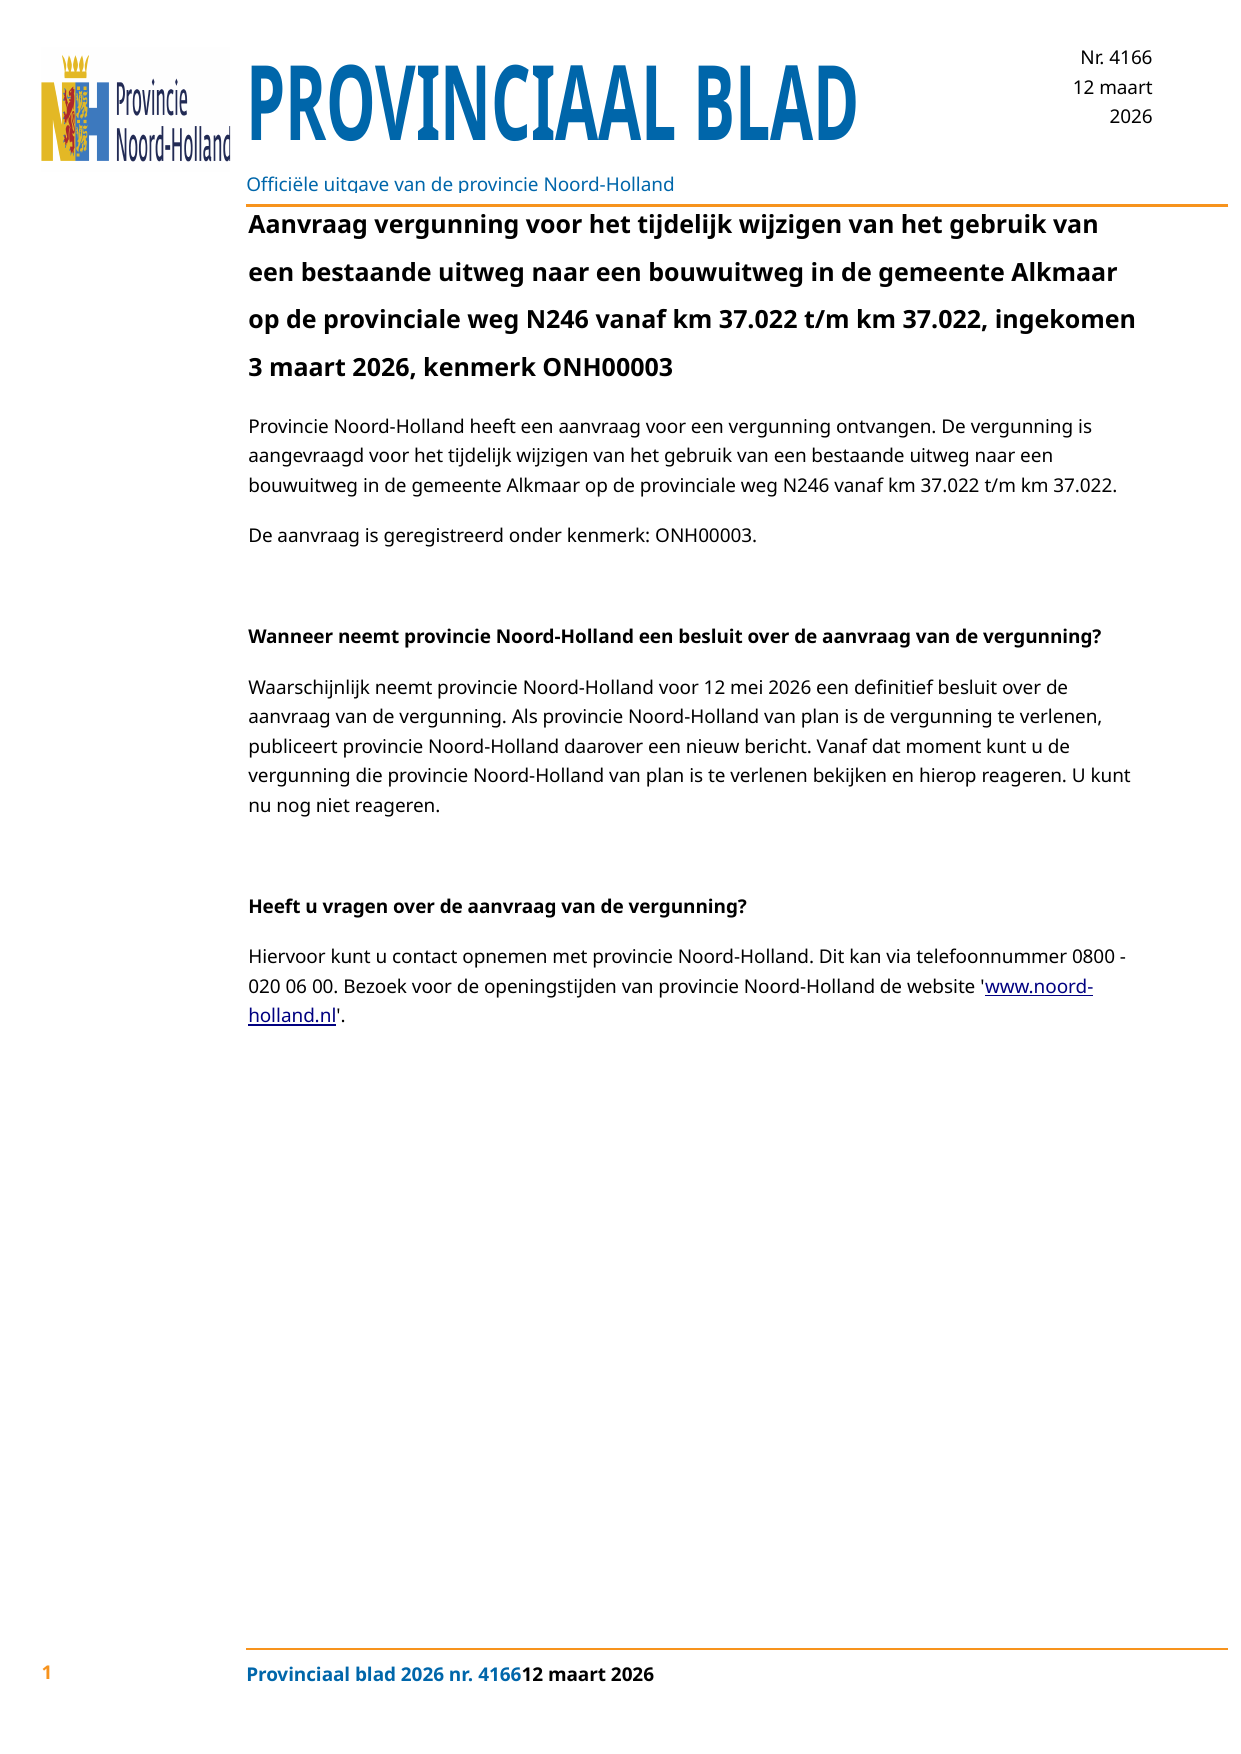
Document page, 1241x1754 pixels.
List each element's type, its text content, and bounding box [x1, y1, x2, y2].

text Waarschijnlijk neemt provincie Noord-Holland voor 12 mei 2026 een definitief besluit over de aanvraag van de vergunning. Als provincie Noord-Holland van plan is de vergunning te verlenen, publiceert provincie Noord-Holland daarover een nieuw bericht. Vanaf dat moment kunt u de vergunning die provincie Noord-Holland van plan is te verlenen bekijken en hierop reageren. U kunt nu nog niet reageren. [248, 674, 1152, 818]
text Provincie Noord-Holland heeft een aanvraag voor een vergunning ontvangen. De vergunning is aangevraagd voor het tijdelijk wijzigen van het gebruik van een bestaande uitweg naar een bouwuitweg in de gemeente Alkmaar op de provinciale weg N246 vanaf km 37.022 t/m km 37.022. [248, 413, 1152, 498]
text Hiervoor kunt u contact opnemen met provincie Noord-Holland. Dit kan via telefoonnummer 0800 - 020 06 00. Bezoek voor de openingstijden van provincie Noord-Holland de website 'www.noord-holland.nl'. [248, 943, 1152, 1028]
picture [41, 47, 231, 172]
text Aanvraag vergunning voor het tijdelijk wijzigen van het gebruik van een bestaande uitweg naar een bouwuitweg in de gemeente Alkmaar op de provinciale weg N246 vanaf km 37.022 t/m km 37.022, ingekomen 3 maart 2026, kenmerk ONH00003 [248, 207, 1152, 384]
text Wanneer neemt provincie Noord-Holland een besluit over de aanvraag van de vergunning? [248, 623, 1152, 649]
text De aanvraag is geregistreerd onder kenmerk: ONH00003. [248, 523, 1152, 548]
text Heeft u vragen over de aanvraag van de vergunning? [248, 893, 1152, 919]
